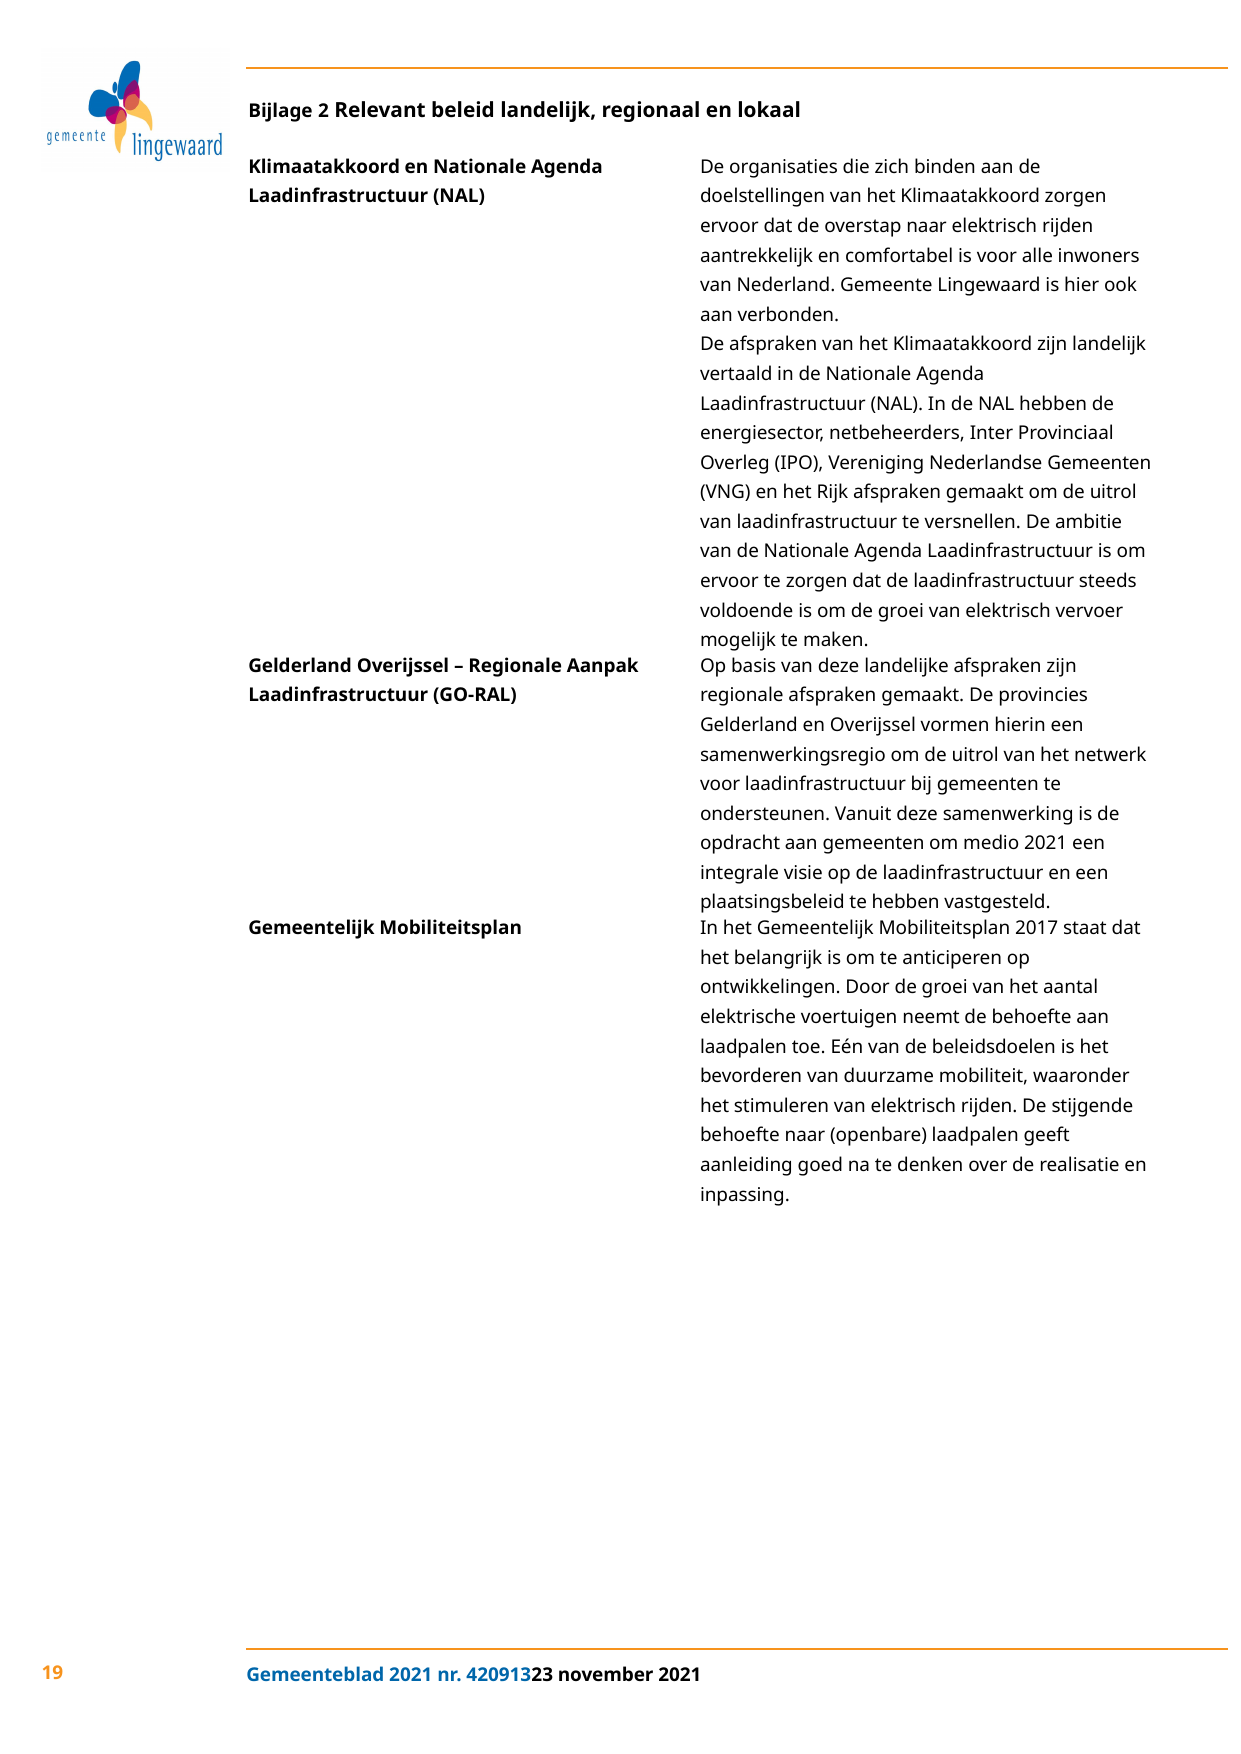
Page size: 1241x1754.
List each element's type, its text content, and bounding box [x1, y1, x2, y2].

table_cell Gelderland Overijssel – Regionale Aanpak Laadinfrastructuur (GO-RAL) [248, 652, 700, 914]
table_header Klimaatakkoord en Nationale Agenda Laadinfrastructuur (NAL) [248, 153, 700, 652]
table_header De organisaties die zich binden aan de doelstellingen van het Klimaatakkoord zorgen ervoor dat de overstap naar elektrisch rijden aantrekkelijk en comfortabel is voor alle inwoners van Nederland. Gemeente Lingewaard is hier ook aan verbonden. De afspraken van het Klimaatakkoord zijn landelijk vertaald in de Nationale Agenda Laadinfrastructuur (NAL). In de NAL hebben de energiesector, netbeheerders, Inter Provinciaal Overleg (IPO), Vereniging Nederlandse Gemeenten (VNG) en het Rijk afspraken gemaakt om de uitrol van laadinfrastructuur te versnellen. De ambitie van de Nationale Agenda Laadinfrastructuur is om ervoor te zorgen dat de laadinfrastructuur steeds voldoende is om de groei van elektrisch vervoer mogelijk te maken. [700, 153, 1152, 652]
text Bijlage 2 Relevant beleid landelijk, regionaal en lokaal [248, 95, 1152, 123]
table_cell In het Gemeentelijk Mobiliteitsplan 2017 staat dat het belangrijk is om te anticiperen op ontwikkelingen. Door de groei van het aantal elektrische voertuigen neemt de behoefte aan laadpalen toe. Eén van de beleidsdoelen is het bevorderen van duurzame mobiliteit, waaronder het stimuleren van elektrisch rijden. De stijgende behoefte naar (openbare) laadpalen geeft aanleiding goed na te denken over de realisatie en inpassing. [700, 915, 1152, 1206]
picture [41, 47, 231, 172]
table_cell Gemeentelijk Mobiliteitsplan [248, 915, 700, 1206]
table_cell Op basis van deze landelijke afspraken zijn regionale afspraken gemaakt. De provincies Gelderland en Overijssel vormen hierin een samenwerkingsregio om de uitrol van het netwerk voor laadinfrastructuur bij gemeenten te ondersteunen. Vanuit deze samenwerking is de opdracht aan gemeenten om medio 2021 een integrale visie op de laadinfrastructuur en een plaatsingsbeleid te hebben vastgesteld. [700, 652, 1152, 914]
